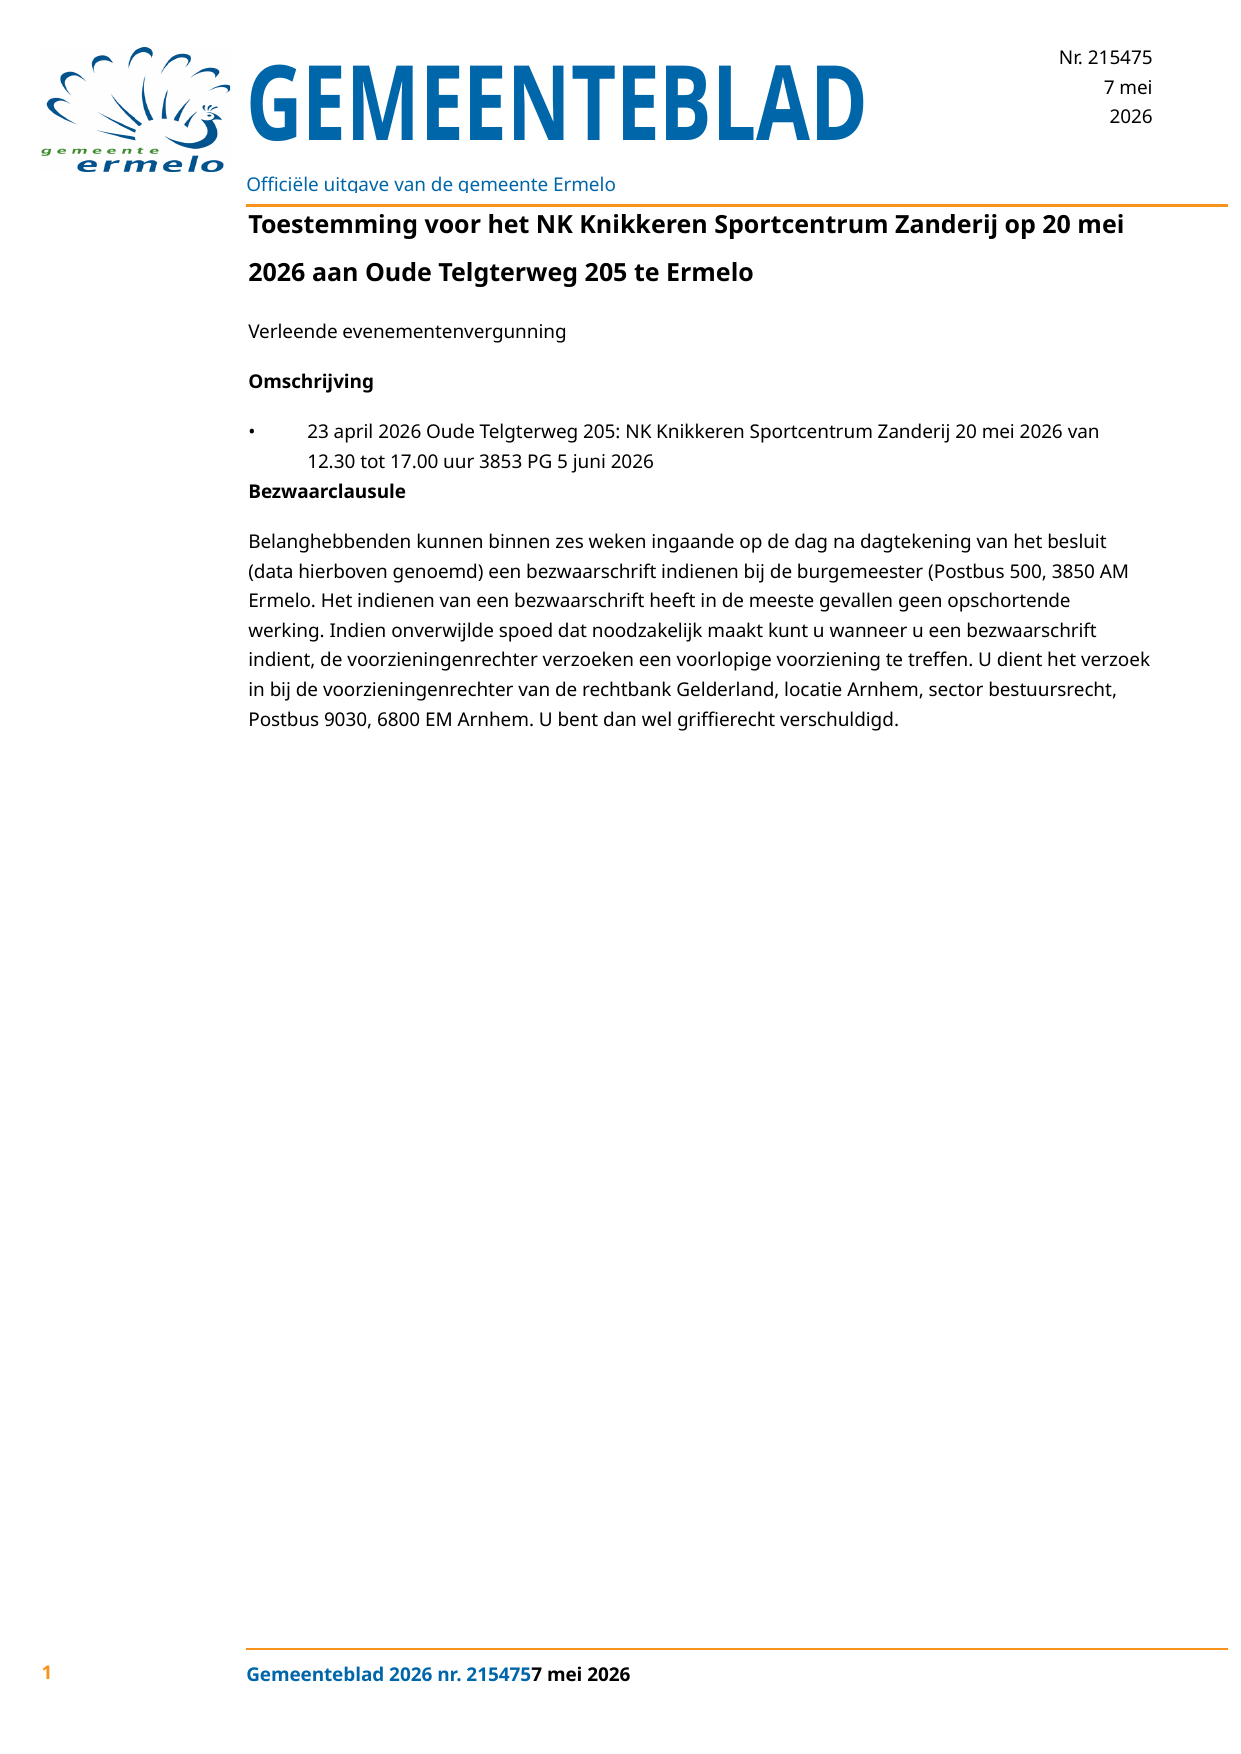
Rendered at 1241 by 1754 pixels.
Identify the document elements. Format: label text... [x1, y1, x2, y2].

text Belanghebbenden kunnen binnen zes weken ingaande op de dag na dagtekening van het besluit (data hierboven genoemd) een bezwaarschrift indienen bij de burgemeester (Postbus 500, 3850 AM Ermelo. Het indienen van een bezwaarschrift heeft in de meeste gevallen geen opschortende werking. Indien onverwijlde spoed dat noodzakelijk maakt kunt u wanneer u een bezwaarschrift indient, de voorzieningenrechter verzoeken een voorlopige voorziening te treffen. U dient het verzoek in bij de voorzieningenrechter van de rechtbank Gelderland, locatie Arnhem, sector bestuursrecht, Postbus 9030, 6800 EM Arnhem. U bent dan wel griffierecht verschuldigd. [248, 528, 1152, 732]
text Toestemming voor het NK Knikkeren Sportcentrum Zanderij op 20 mei 2026 aan Oude Telgterweg 205 te Ermelo [248, 207, 1152, 288]
text Verleende evenementenvergunning [248, 318, 1152, 344]
picture [41, 47, 231, 172]
text Omschrijving [248, 368, 1152, 394]
text Bezwaarclausule [248, 478, 1152, 504]
list 23 april 2026 Oude Telgterweg 205: NK Knikkeren Sportcentrum Zanderij 20 mei 2026 van 12.30 tot 17.00 uur 3853 PG 5 juni 2026 [248, 419, 1152, 474]
